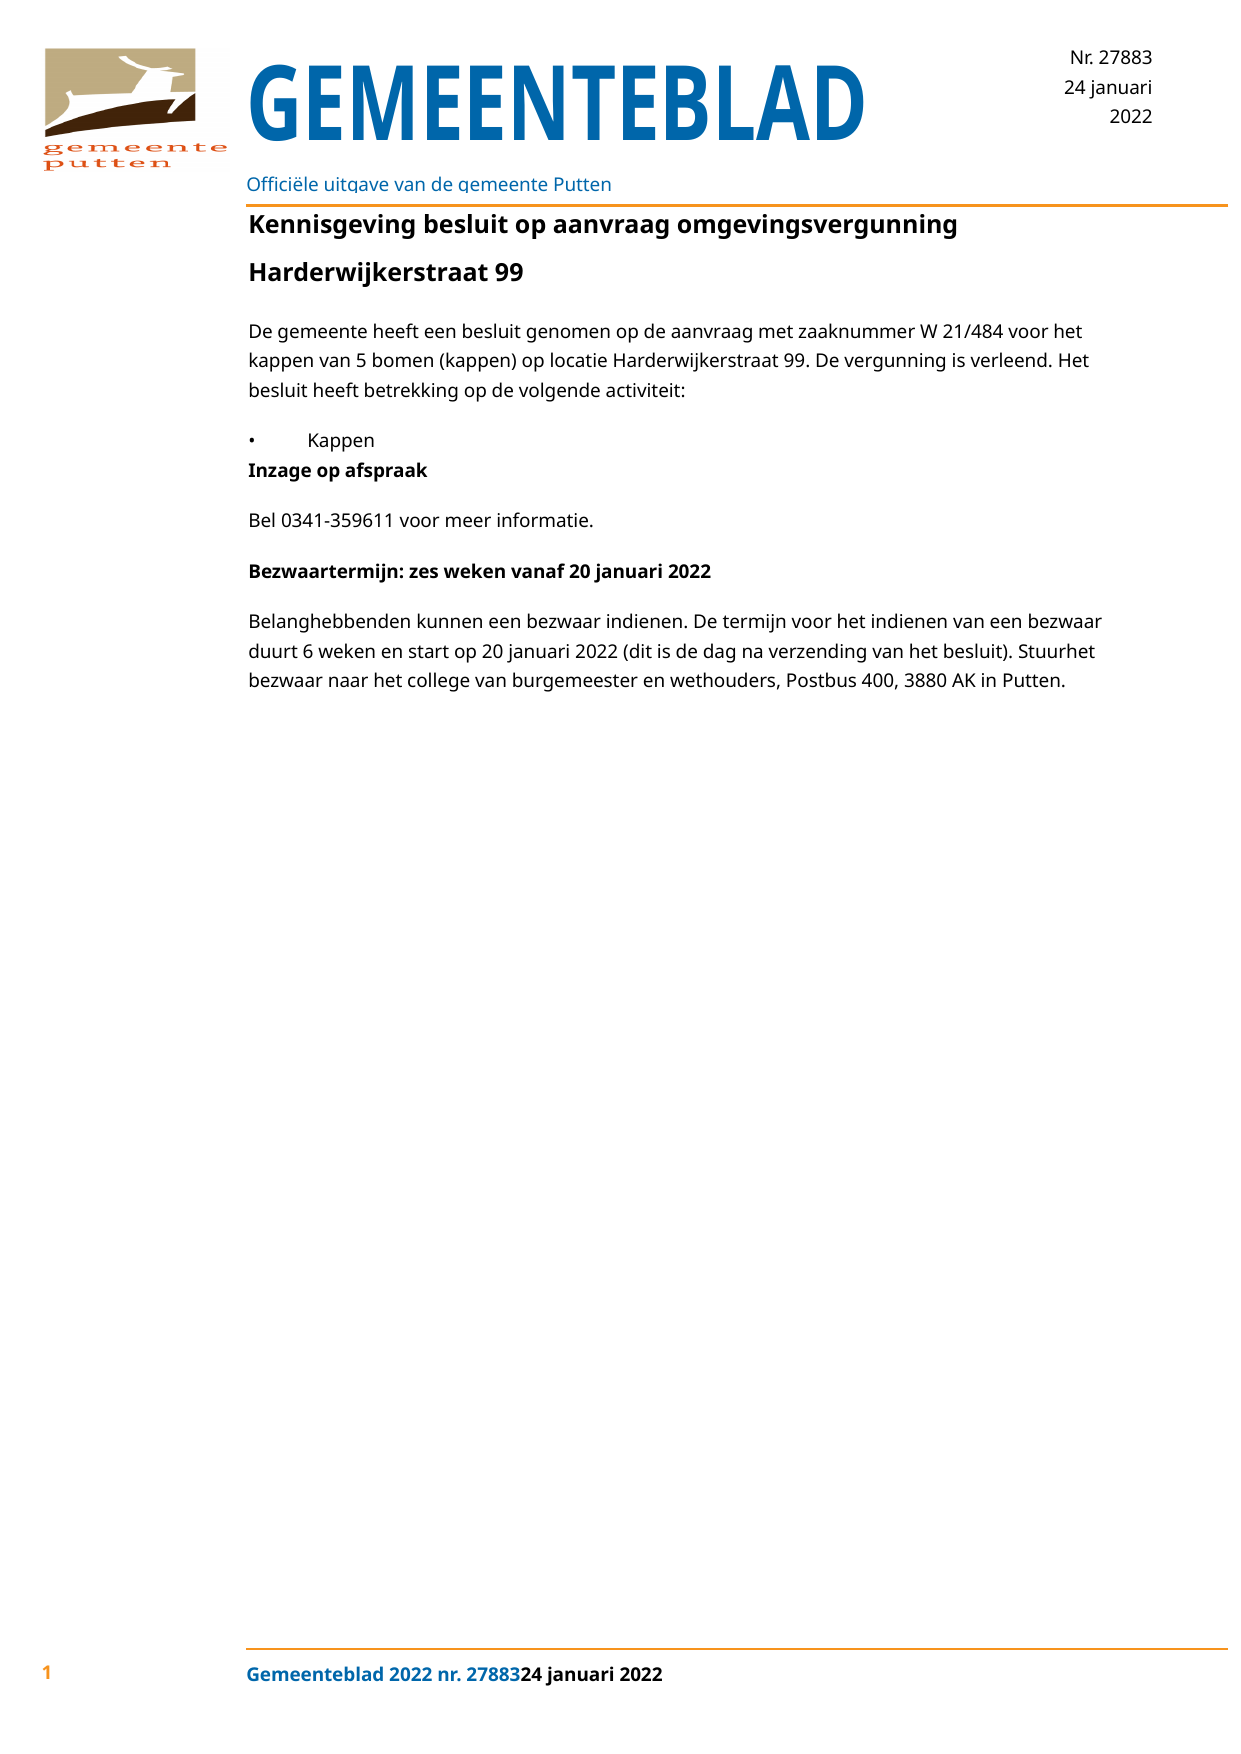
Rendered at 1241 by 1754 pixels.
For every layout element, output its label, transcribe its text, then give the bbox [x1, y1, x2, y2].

text De gemeente heeft een besluit genomen op de aanvraag met zaaknummer W 21/484 voor het kappen van 5 bomen (kappen) op locatie Harderwijkerstraat 99. De vergunning is verleend. Het besluit heeft betrekking op de volgende activiteit: [248, 318, 1152, 403]
text Bel 0341-359611 voor meer informatie. [248, 507, 1152, 533]
text Kennisgeving besluit op aanvraag omgevingsvergunning Harderwijkerstraat 99 [248, 207, 1152, 288]
list Kappen [248, 427, 1152, 453]
text Inzage op afspraak [248, 457, 1152, 483]
text Bezwaartermijn: zes weken vanaf 20 januari 2022 [248, 558, 1152, 584]
text Belanghebbenden kunnen een bezwaar indienen. De termijn voor het indienen van een bezwaar duurt 6 weken en start op 20 januari 2022 (dit is de dag na verzending van het besluit). Stuurhet bezwaar naar het college van burgemeester en wethouders, Postbus 400, 3880 AK in Putten. [248, 608, 1152, 693]
picture [41, 47, 231, 172]
